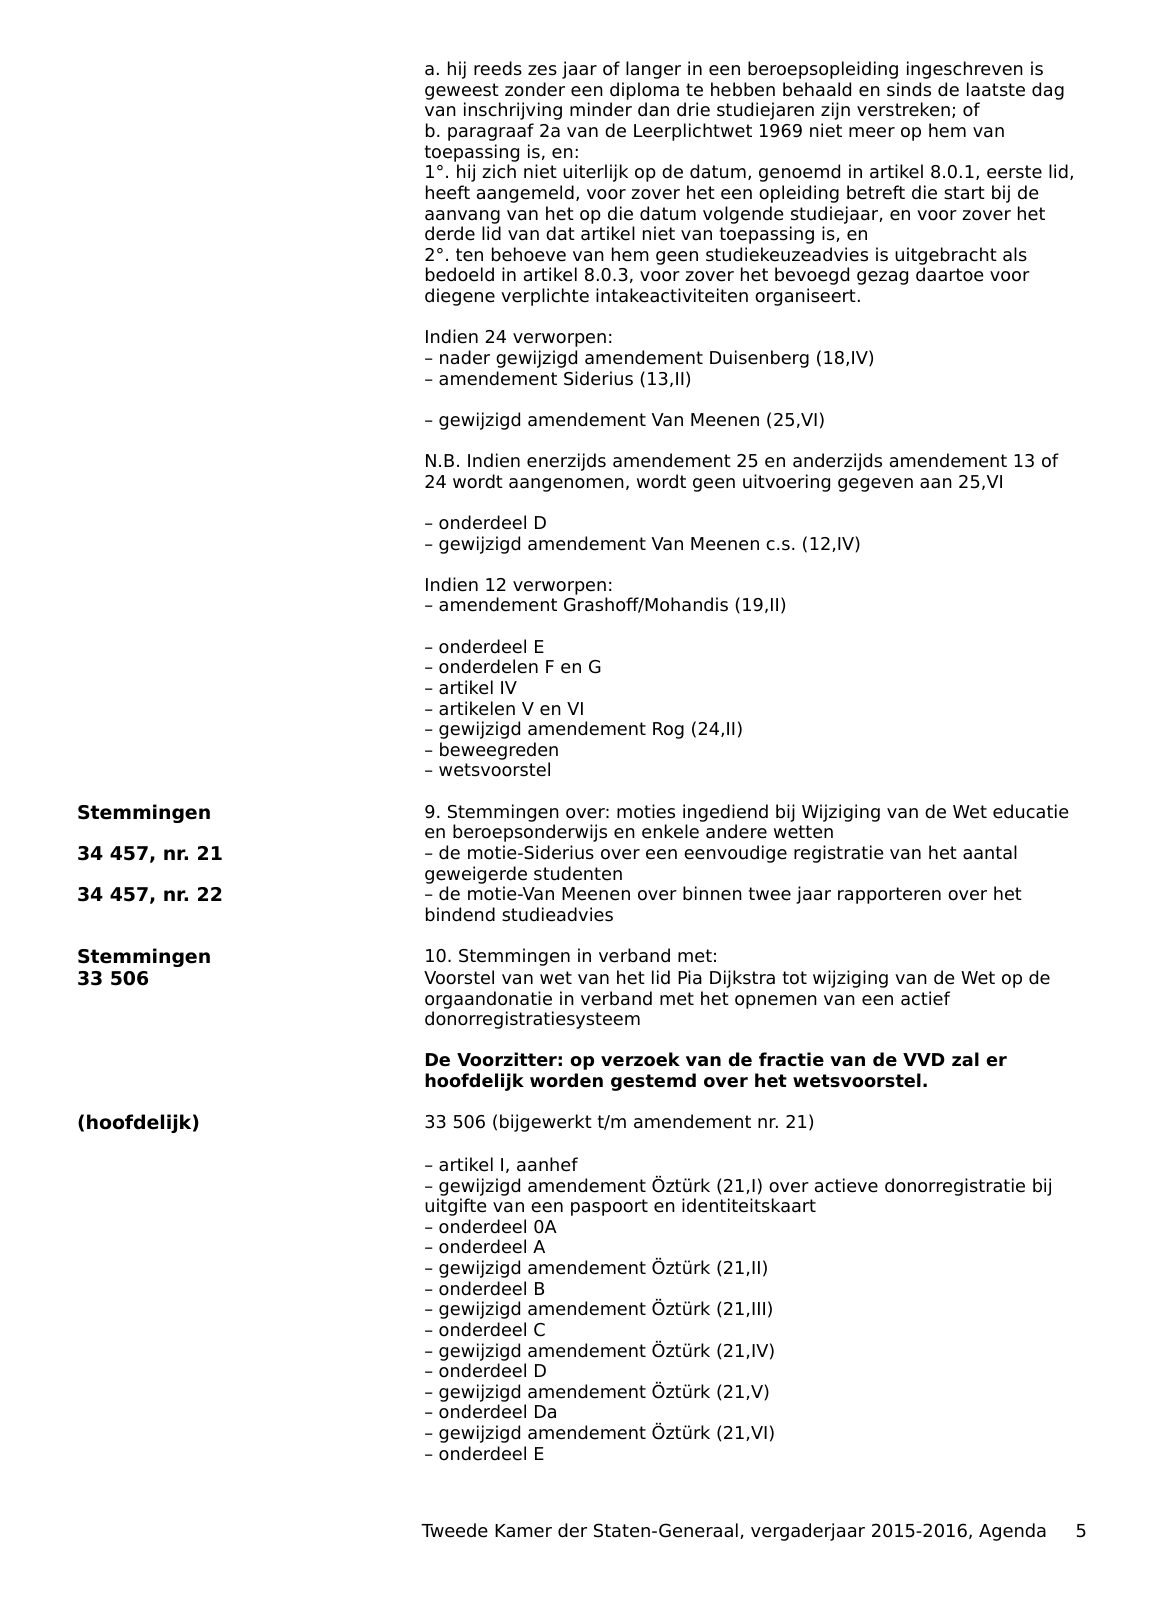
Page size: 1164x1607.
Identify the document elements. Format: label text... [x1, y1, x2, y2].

table_cell [401, 389, 418, 410]
table_cell [418, 430, 1087, 451]
table_cell [401, 781, 418, 802]
table_cell – amendement Siderius (13,II) [418, 369, 1087, 389]
table_cell [401, 307, 418, 327]
table_cell [418, 1134, 1087, 1155]
table_cell N.B. Indien enerzijds amendement 25 en anderzijds amendement 13 of 24 wordt aangenomen, wordt geen uitvoering gegeven aan 25,VI [418, 451, 1087, 492]
table_cell [401, 1092, 418, 1112]
table_cell [77, 1134, 401, 1155]
table_cell [401, 348, 418, 368]
table_cell [401, 946, 418, 968]
table_cell Indien 12 verworpen: [418, 575, 1087, 595]
table_cell [77, 162, 401, 245]
table_cell [418, 925, 1087, 946]
table_cell [418, 389, 1087, 410]
table_cell – de motie-Siderius over een eenvoudige registratie van het aantal geweigerde studenten [418, 843, 1087, 884]
table_cell [77, 760, 401, 781]
table_cell [401, 843, 418, 884]
table_cell [401, 513, 418, 533]
table_cell [418, 307, 1087, 327]
table_cell [77, 1217, 401, 1237]
table_cell [77, 678, 401, 698]
table_cell [77, 534, 401, 554]
table_cell 10. Stemmingen in verband met: [418, 946, 1087, 968]
table_cell [401, 1299, 418, 1320]
table_cell – gewijzigd amendement Van Meenen c.s. (12,IV) [418, 534, 1087, 554]
table_cell [77, 554, 401, 575]
table_cell [77, 657, 401, 678]
table_cell [77, 430, 401, 451]
table_cell [401, 327, 418, 348]
table_cell – onderdeel B [418, 1279, 1087, 1299]
table_cell [77, 1155, 401, 1176]
table_cell – onderdeel E [418, 637, 1087, 657]
table_cell [77, 121, 401, 162]
table_cell 33 506 [77, 968, 401, 1030]
table_cell [77, 740, 401, 760]
table_cell – artikelen V en VI [418, 699, 1087, 719]
table_cell [77, 637, 401, 657]
table_cell [401, 162, 418, 245]
table_cell [77, 1444, 401, 1464]
table_cell Indien 24 verworpen: [418, 327, 1087, 348]
table_cell – amendement Grashoff/Mohandis (19,II) [418, 595, 1087, 616]
table_cell [77, 925, 401, 946]
table_cell [401, 925, 418, 946]
table_cell [401, 699, 418, 719]
table_cell 34 457, nr. 21 [77, 843, 401, 884]
table_cell 2°. ten behoeve van hem geen studiekeuzeadvies is uitgebracht als bedoeld in artikel 8.0.3, voor zover het bevoegd gezag daartoe voor diegene verplichte intakeactiviteiten organiseert. [418, 245, 1087, 307]
table_cell – onderdeel C [418, 1320, 1087, 1341]
table_cell – gewijzigd amendement Öztürk (21,IV) [418, 1341, 1087, 1361]
table_cell [77, 1341, 401, 1361]
table_cell [401, 678, 418, 698]
table_cell [401, 657, 418, 678]
table_cell – onderdeel A [418, 1238, 1087, 1258]
table_cell [77, 389, 401, 410]
table_cell [77, 1030, 401, 1050]
table_cell [418, 616, 1087, 637]
table_cell – onderdeel 0A [418, 1217, 1087, 1237]
table_cell [77, 1299, 401, 1320]
table_cell [401, 1320, 418, 1341]
table_cell [401, 1444, 418, 1464]
table_cell [401, 59, 418, 121]
table_cell [77, 1382, 401, 1402]
table_cell [77, 1403, 401, 1423]
table_cell – artikel IV [418, 678, 1087, 698]
table_cell [77, 1258, 401, 1279]
table_cell [401, 369, 418, 389]
table_cell a. hij reeds zes jaar of langer in een beroepsopleiding ingeschreven is geweest zonder een diploma te hebben behaald en sinds de laatste dag van inschrijving minder dan drie studiejaren zijn verstreken; of [418, 59, 1087, 121]
table_cell [401, 1361, 418, 1382]
table_cell 1°. hij zich niet uiterlijk op de datum, genoemd in artikel 8.0.1, eerste lid, heeft aangemeld, voor zover het een opleiding betreft die start bij de aanvang van het op die datum volgende studiejaar, en voor zover het derde lid van dat artikel niet van toepassing is, en [418, 162, 1087, 245]
table_cell [77, 595, 401, 616]
table_cell [77, 1176, 401, 1217]
table_cell Voorstel van wet van het lid Pia Dijkstra tot wijziging van de Wet op de orgaandonatie in verband met het opnemen van een actief donorregistratiesysteem [418, 968, 1087, 1030]
table_cell [401, 1050, 418, 1092]
table_cell [77, 451, 401, 492]
table_cell – onderdeel D [418, 1361, 1087, 1382]
table_cell [401, 575, 418, 595]
table_cell [401, 760, 418, 781]
table_cell [401, 637, 418, 657]
table_cell Stemmingen [77, 802, 401, 843]
table_cell [77, 1279, 401, 1299]
table_cell – de motie-Van Meenen over binnen twee jaar rapporteren over het bindend studieadvies [418, 884, 1087, 925]
table_cell [401, 1112, 418, 1134]
table_cell De Voorzitter: op verzoek van de fractie van de VVD zal er hoofdelijk worden gestemd over het wetsvoorstel. [418, 1050, 1087, 1092]
table_cell [401, 410, 418, 430]
table_cell [401, 121, 418, 162]
table_cell [401, 451, 418, 492]
table_cell – gewijzigd amendement Öztürk (21,V) [418, 1382, 1087, 1402]
table_cell [418, 781, 1087, 802]
table_cell [418, 492, 1087, 513]
table_cell – artikel I, aanhef [418, 1155, 1087, 1176]
table_cell [401, 430, 418, 451]
table_cell – gewijzigd amendement Öztürk (21,VI) [418, 1423, 1087, 1444]
table_cell b. paragraaf 2a van de Leerplichtwet 1969 niet meer op hem van toepassing is, en: [418, 121, 1087, 162]
table_cell [77, 59, 401, 121]
table_cell [401, 802, 418, 843]
table_cell [401, 1155, 418, 1176]
table_cell [77, 1320, 401, 1341]
table_cell [401, 1341, 418, 1361]
table_cell 9. Stemmingen over: moties ingediend bij Wijziging van de Wet educatie en beroepsonderwijs en enkele andere wetten [418, 802, 1087, 843]
table_cell [77, 492, 401, 513]
table_cell [77, 781, 401, 802]
table_cell – gewijzigd amendement Öztürk (21,II) [418, 1258, 1087, 1279]
table_cell [401, 595, 418, 616]
table_cell [418, 1030, 1087, 1050]
table_cell [401, 719, 418, 740]
table_cell – nader gewijzigd amendement Duisenberg (18,IV) [418, 348, 1087, 368]
table_cell [401, 1382, 418, 1402]
table_cell [401, 554, 418, 575]
table_cell [77, 327, 401, 348]
table_cell [77, 369, 401, 389]
table_cell 34 457, nr. 22 [77, 884, 401, 925]
table_cell [77, 719, 401, 740]
table_cell [77, 1092, 401, 1112]
table_cell [401, 1258, 418, 1279]
table_cell [401, 1403, 418, 1423]
table_cell [401, 740, 418, 760]
table_cell [401, 1279, 418, 1299]
table_cell – gewijzigd amendement Öztürk (21,I) over actieve donorregistratie bij uitgifte van een paspoort en identiteitskaart [418, 1176, 1087, 1217]
table_cell [77, 410, 401, 430]
table_cell [77, 513, 401, 533]
table_cell – gewijzigd amendement Rog (24,II) [418, 719, 1087, 740]
table_cell [401, 1217, 418, 1237]
table_cell [401, 492, 418, 513]
table_cell [77, 348, 401, 368]
table_cell [77, 307, 401, 327]
table_cell [401, 1176, 418, 1217]
table_cell [401, 534, 418, 554]
table_cell [401, 1423, 418, 1444]
table_cell [77, 699, 401, 719]
table_cell [77, 1423, 401, 1444]
table_cell [77, 245, 401, 307]
table_cell [401, 1030, 418, 1050]
table_cell – onderdeel D [418, 513, 1087, 533]
table_cell [401, 245, 418, 307]
table_cell – gewijzigd amendement Van Meenen (25,VI) [418, 410, 1087, 430]
table_cell [401, 968, 418, 1030]
table_cell – onderdelen F en G [418, 657, 1087, 678]
table_cell [401, 1238, 418, 1258]
table_cell [401, 616, 418, 637]
table_cell – onderdeel E [418, 1444, 1087, 1464]
table_cell [418, 554, 1087, 575]
table_cell – gewijzigd amendement Öztürk (21,III) [418, 1299, 1087, 1320]
table_cell [77, 575, 401, 595]
table_cell – wetsvoorstel [418, 760, 1087, 781]
table_cell [401, 1134, 418, 1155]
table_cell 33 506 (bijgewerkt t/m amendement nr. 21) [418, 1112, 1087, 1134]
table_cell [77, 1361, 401, 1382]
table_cell [401, 884, 418, 925]
table_cell – beweegreden [418, 740, 1087, 760]
table_cell Stemmingen [77, 946, 401, 968]
table_cell (hoofdelijk) [77, 1112, 401, 1134]
table_cell [77, 616, 401, 637]
table_cell [418, 1092, 1087, 1112]
table_cell [77, 1238, 401, 1258]
table_cell [77, 1050, 401, 1092]
table_cell – onderdeel Da [418, 1403, 1087, 1423]
